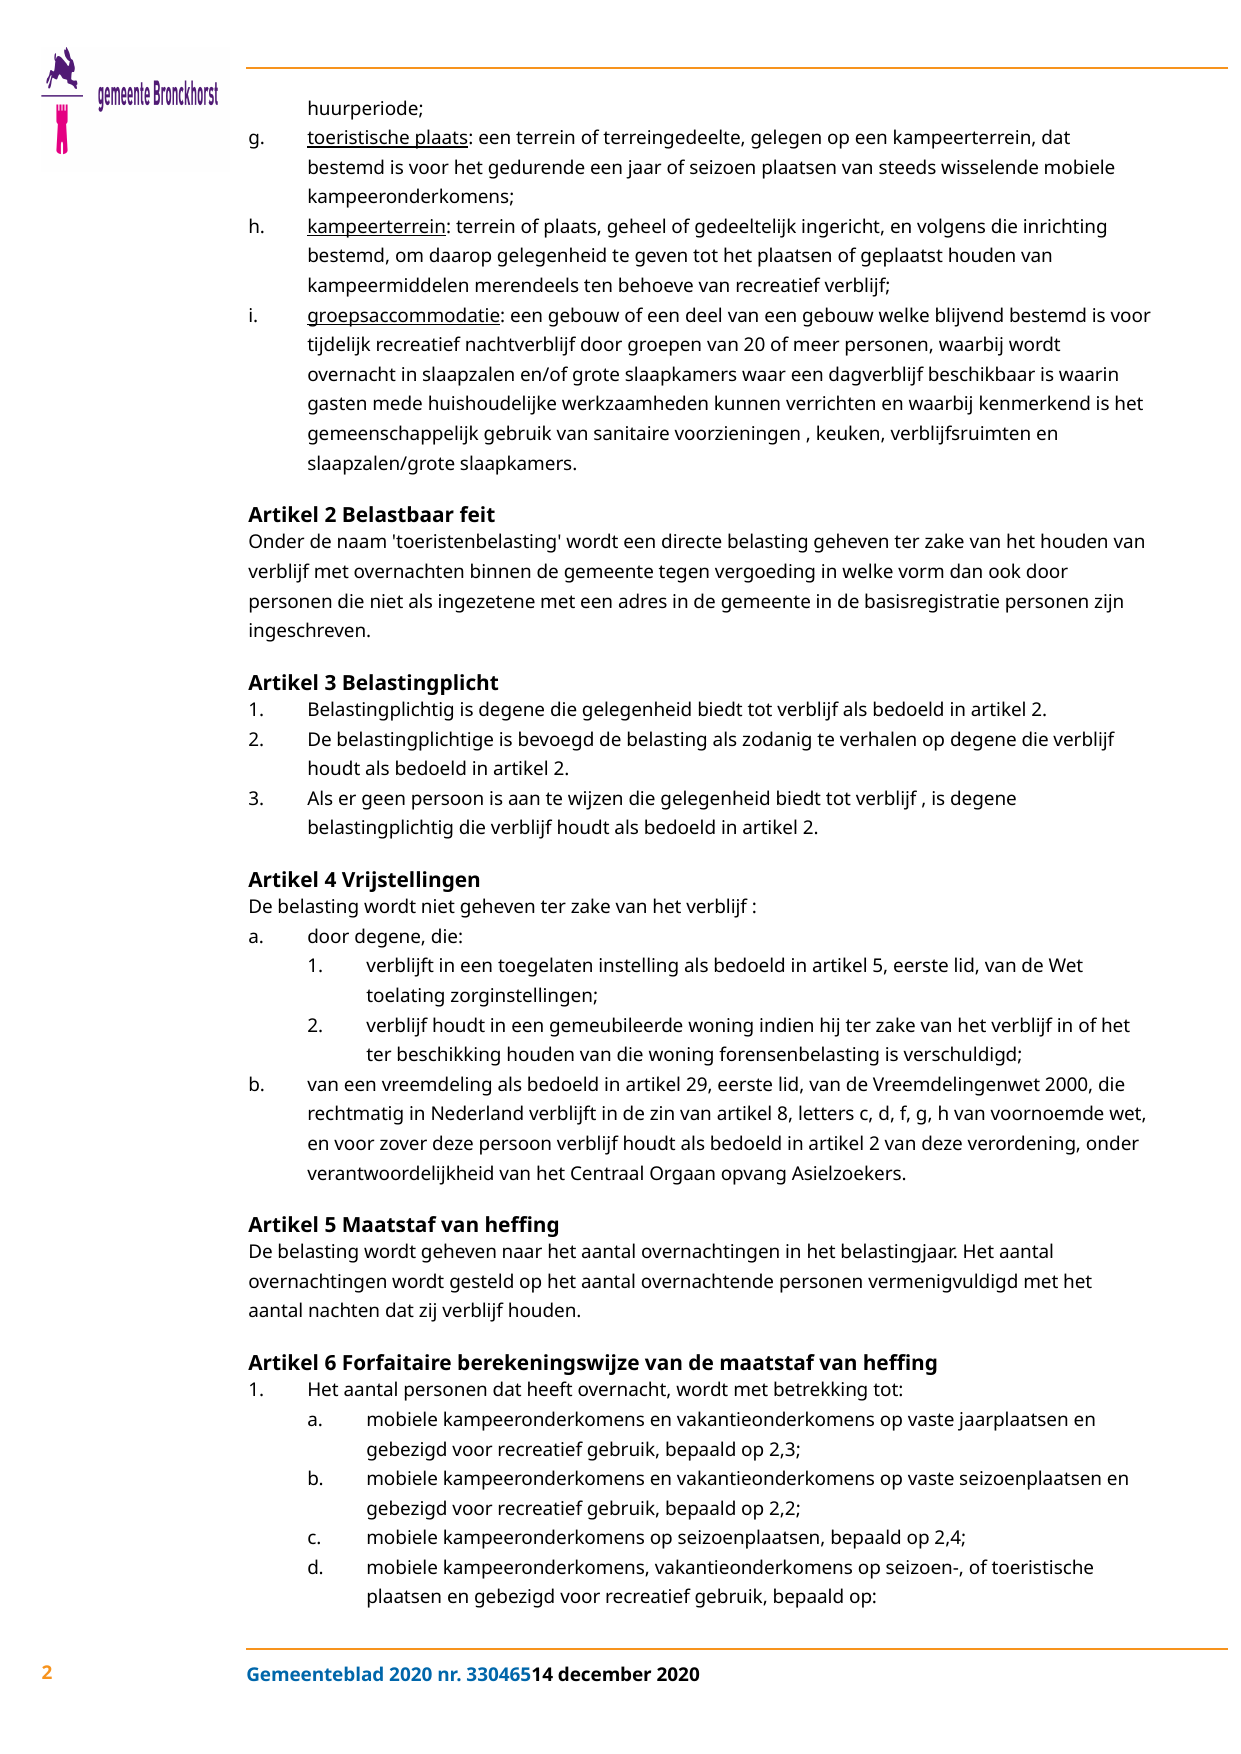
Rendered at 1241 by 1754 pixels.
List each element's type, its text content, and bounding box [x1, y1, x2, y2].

text Artikel 2 Belastbaar feit [248, 500, 1152, 529]
list mobiele kampeeronderkomens en vakantieonderkomens op vaste jaarplaatsen en gebezigd voor recreatief gebruik, bepaald op 2,3; [307, 1406, 1152, 1461]
list mobiele kampeeronderkomens en vakantieonderkomens op vaste seizoenplaatsen en gebezigd voor recreatief gebruik, bepaald op 2,2; [307, 1465, 1152, 1521]
text Artikel 5 Maatstaf van heffing [248, 1210, 1152, 1238]
list huurperiode; [248, 95, 1152, 121]
list mobiele kampeeronderkomens op seizoenplaatsen, bepaald op 2,4; [307, 1524, 1152, 1550]
list mobiele kampeeronderkomens, vakantieonderkomens op seizoen-, of toeristische plaatsen en gebezigd voor recreatief gebruik, bepaald op: [307, 1554, 1152, 1609]
list groepsaccommodatie: een gebouw of een deel van een gebouw welke blijvend bestemd is voor tijdelijk recreatief nachtverblijf door groepen van 20 of meer personen, waarbij wordt overnacht in slaapzalen en/of grote slaapkamers waar een dagverblijf beschikbaar is waarin gasten mede huishoudelijke werkzaamheden kunnen verrichten en waarbij kenmerkend is het gemeenschappelijk gebruik van sanitaire voorzieningen , keuken, verblijfsruimten en slaapzalen/grote slaapkamers. [248, 302, 1152, 476]
text Artikel 6 Forfaitaire berekeningswijze van de maatstaf van heffing [248, 1348, 1152, 1377]
text Artikel 3 Belastingplicht [248, 668, 1152, 696]
picture [41, 47, 231, 172]
list Belastingplichtig is degene die gelegenheid biedt tot verblijf als bedoeld in artikel 2. [248, 696, 1152, 722]
text Onder de naam 'toeristenbelasting' wordt een directe belasting geheven ter zake van het houden van verblijf met overnachten binnen de gemeente tegen vergoeding in welke vorm dan ook door personen die niet als ingezetene met een adres in de gemeente in de basisregistratie personen zijn ingeschreven. [248, 529, 1152, 643]
text De belasting wordt niet geheven ter zake van het verblijf : [248, 893, 1152, 919]
text Artikel 4 Vrijstellingen [248, 865, 1152, 893]
list door degene, die: [248, 923, 1152, 949]
list verblijft in een toegelaten instelling als bedoeld in artikel 5, eerste lid, van de Wet toelating zorginstellingen; [307, 953, 1152, 1008]
list toeristische plaats: een terrein of terreingedeelte, gelegen op een kampeerterrein, dat bestemd is voor het gedurende een jaar of seizoen plaatsen van steeds wisselende mobiele kampeeronderkomens; [248, 124, 1152, 209]
list Het aantal personen dat heeft overnacht, wordt met betrekking tot: [248, 1377, 1152, 1402]
text De belasting wordt geheven naar het aantal overnachtingen in het belastingjaar. Het aantal overnachtingen wordt gesteld op het aantal overnachtende personen vermenigvuldigd met het aantal nachten dat zij verblijf houden. [248, 1238, 1152, 1323]
list Als er geen persoon is aan te wijzen die gelegenheid biedt tot verblijf , is degene belastingplichtig die verblijf houdt als bedoeld in artikel 2. [248, 785, 1152, 840]
list De belastingplichtige is bevoegd de belasting als zodanig te verhalen op degene die verblijf houdt als bedoeld in artikel 2. [248, 726, 1152, 781]
list kampeerterrein: terrein of plaats, geheel of gedeeltelijk ingericht, en volgens die inrichting bestemd, om daarop gelegenheid te geven tot het plaatsen of geplaatst houden van kampeermiddelen merendeels ten behoeve van recreatief verblijf; [248, 213, 1152, 298]
list van een vreemdeling als bedoeld in artikel 29, eerste lid, van de Vreemdelingenwet 2000, die rechtmatig in Nederland verblijft in de zin van artikel 8, letters c, d, f, g, h van voornoemde wet, en voor zover deze persoon verblijf houdt als bedoeld in artikel 2 van deze verordening, onder verantwoordelijkheid van het Centraal Orgaan opvang Asielzoekers. [248, 1071, 1152, 1185]
list verblijf houdt in een gemeubileerde woning indien hij ter zake van het verblijf in of het ter beschikking houden van die woning forensenbelasting is verschuldigd; [307, 1012, 1152, 1067]
